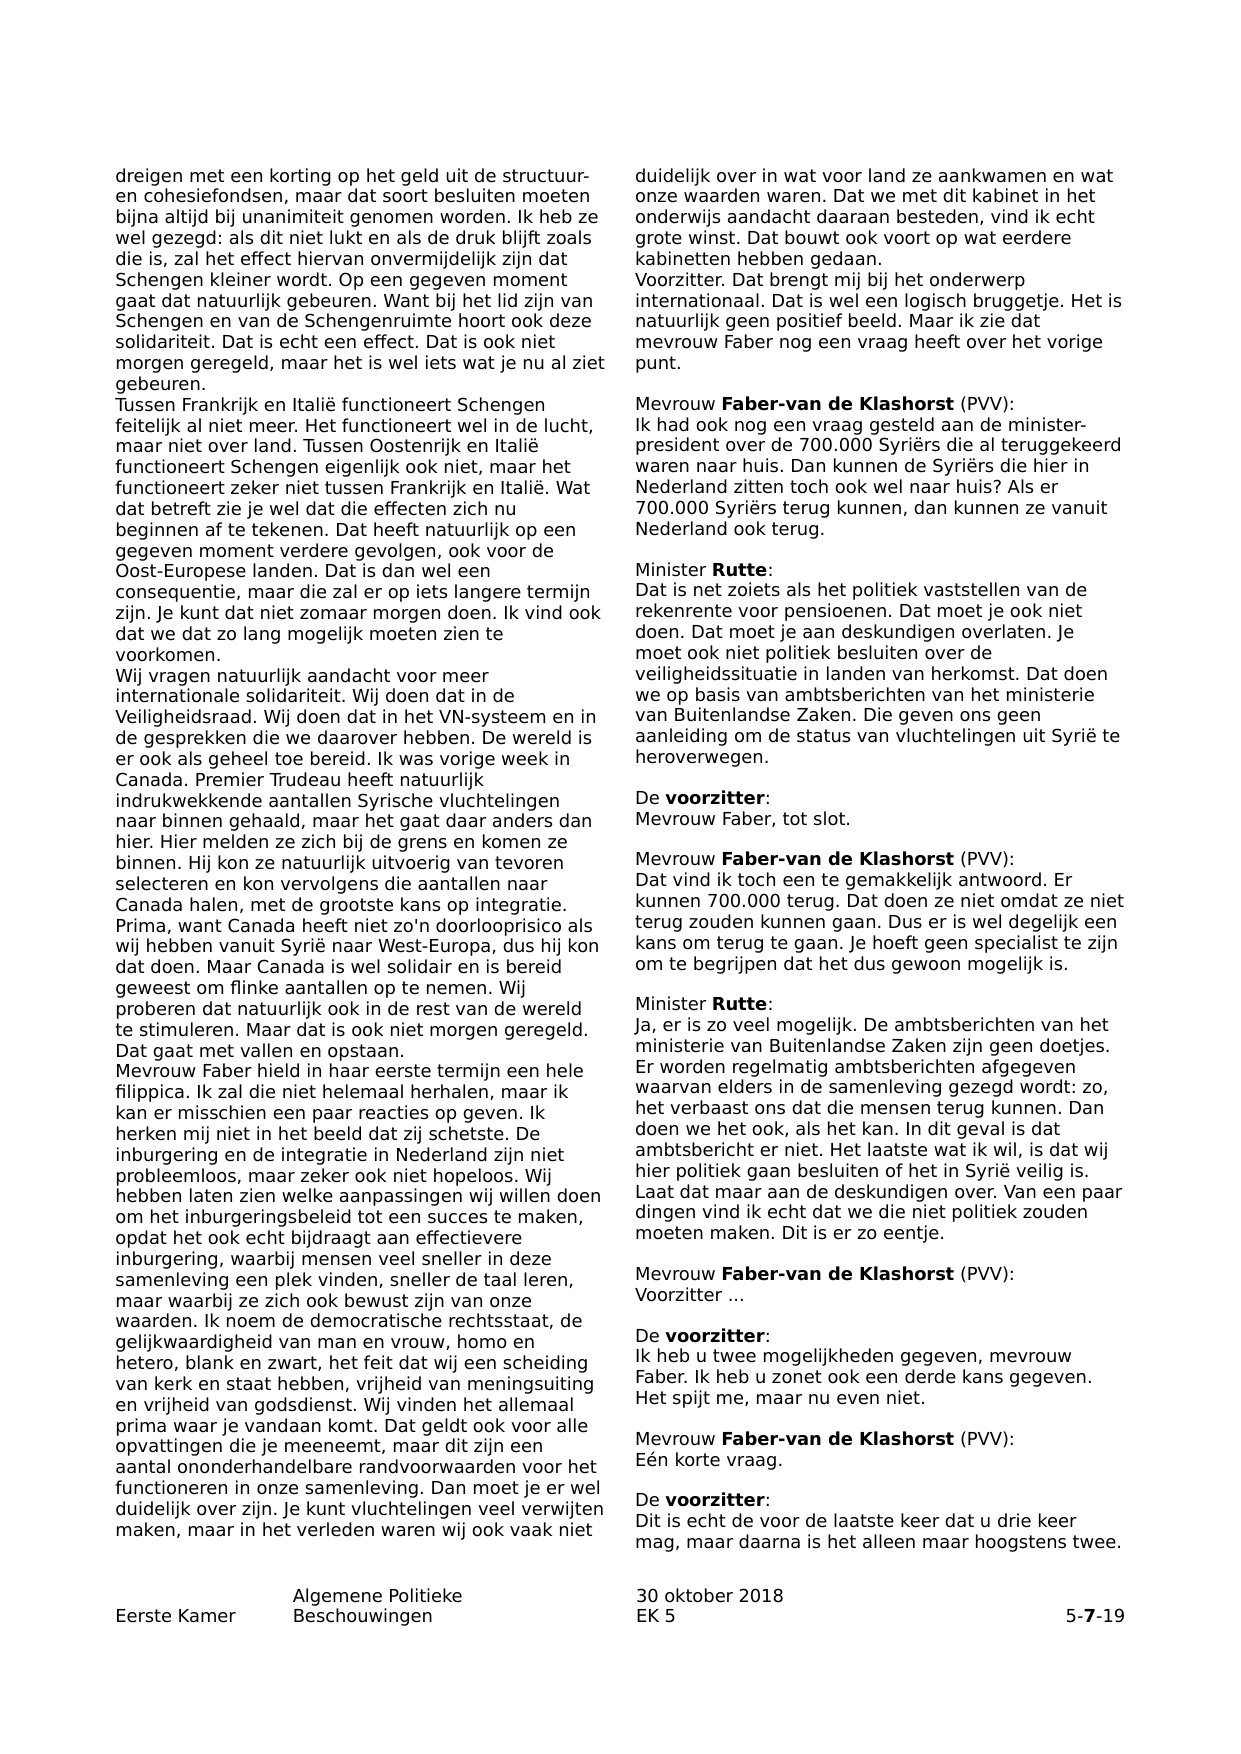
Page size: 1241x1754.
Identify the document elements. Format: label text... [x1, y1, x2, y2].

text Wij vragen natuurlijk aandacht voor meer internationale solidariteit. Wij doen dat in de Veiligheidsraad. Wij doen dat in het VN-systeem en in de gesprekken die we daarover hebben. De wereld is er ook als geheel toe bereid. Ik was vorige week in Canada. Premier Trudeau heeft natuurlijk indrukwekkende aantallen Syrische vluchtelingen naar binnen gehaald, maar het gaat daar anders dan hier. Hier melden ze zich bij de grens en komen ze binnen. Hij kon ze natuurlijk uitvoerig van tevoren selecteren en kon vervolgens die aantallen naar Canada halen, met de grootste kans op integratie. Prima, want Canada heeft niet zo'n doorlooprisico als wij hebben vanuit Syrië naar West-Europa, dus hij kon dat doen. Maar Canada is wel solidair en is bereid geweest om flinke aantallen op te nemen. Wij proberen dat natuurlijk ook in de rest van de wereld te stimuleren. Maar dat is ook niet morgen geregeld. Dat gaat met vallen en opstaan. [115, 665, 605, 1061]
text Dit is echt de voor de laatste keer dat u drie keer mag, maar daarna is het alleen maar hoogstens twee. [635, 1511, 1125, 1553]
text Ik had ook nog een vraag gesteld aan de minister-president over de 700.000 Syriërs die al teruggekeerd waren naar huis. Dan kunnen de Syriërs die hier in Nederland zitten toch ook wel naar huis? Als er 700.000 Syriërs terug kunnen, dan kunnen ze vanuit Nederland ook terug. [635, 414, 1125, 539]
text dreigen met een korting op het geld uit de structuur- en cohesiefondsen, maar dat soort besluiten moeten bijna altijd bij unanimiteit genomen worden. Ik heb ze wel gezegd: als dit niet lukt en als de druk blijft zoals die is, zal het effect hiervan onvermijdelijk zijn dat Schengen kleiner wordt. Op een gegeven moment gaat dat natuurlijk gebeuren. Want bij het lid zijn van Schengen en van de Schengenruimte hoort ook deze solidariteit. Dat is echt een effect. Dat is ook niet morgen geregeld, maar het is wel iets wat je nu al ziet gebeuren. [115, 165, 605, 394]
text Voorzitter ... [635, 1285, 1125, 1306]
text Dat vind ik toch een te gemakkelijk antwoord. Er kunnen 700.000 terug. Dat doen ze niet omdat ze niet terug zouden kunnen gaan. Dus er is wel degelijk een kans om terug te gaan. Je hoeft geen specialist te zijn om te begrijpen dat het dus gewoon mogelijk is. [635, 870, 1125, 974]
text Eén korte vraag. [635, 1449, 1125, 1470]
text Mevrouw Faber hield in haar eerste termijn een hele filippica. Ik zal die niet helemaal herhalen, maar ik kan er misschien een paar reacties op geven. Ik herken mij niet in het beeld dat zij schetste. De inburgering en de integratie in Nederland zijn niet probleemloos, maar zeker ook niet hopeloos. Wij hebben laten zien welke aanpassingen wij willen doen om het inburgeringsbeleid tot een succes te maken, opdat het ook echt bijdraagt aan effectievere inburgering, waarbij mensen veel sneller in deze samenleving een plek vinden, sneller de taal leren, maar waarbij ze zich ook bewust zijn van onze waarden. Ik noem de democratische rechtsstaat, de gelijkwaardigheid van man en vrouw, homo en hetero, blank en zwart, het feit dat wij een scheiding van kerk en staat hebben, vrijheid van meningsuiting en vrijheid van godsdienst. Wij vinden het allemaal prima waar je vandaan komt. Dat geldt ook voor alle opvattingen die je meeneemt, maar dit zijn een aantal ononderhandelbare randvoorwaarden voor het functioneren in onze samenleving. Dan moet je er wel duidelijk over zijn. Je kunt vluchtelingen veel verwijten maken, maar in het verleden waren wij ook vaak niet [115, 1061, 605, 1540]
text Dat is net zoiets als het politiek vaststellen van de rekenrente voor pensioenen. Dat moet je ook niet doen. Dat moet je aan deskundigen overlaten. Je moet ook niet politiek besluiten over de veiligheidssituatie in landen van herkomst. Dat doen we op basis van ambtsberichten van het ministerie van Buitenlandse Zaken. Die geven ons geen aanleiding om de status van vluchtelingen uit Syrië te heroverwegen. [635, 580, 1125, 768]
text Mevrouw Faber-van de Klashorst (PVV): [635, 1429, 1125, 1449]
text Voorzitter. Dat brengt mij bij het onderwerp internationaal. Dat is wel een logisch bruggetje. Het is natuurlijk geen positief beeld. Maar ik zie dat mevrouw Faber nog een vraag heeft over het vorige punt. [635, 269, 1125, 374]
text Mevrouw Faber-van de Klashorst (PVV): [635, 394, 1125, 414]
text Mevrouw Faber-van de Klashorst (PVV): [635, 849, 1125, 870]
text Minister Rutte: [635, 994, 1125, 1015]
text Ik heb u twee mogelijkheden gegeven, mevrouw Faber. Ik heb u zonet ook een derde kans gegeven. Het spijt me, maar nu even niet. [635, 1346, 1125, 1409]
text Tussen Frankrijk en Italië functioneert Schengen feitelijk al niet meer. Het functioneert wel in de lucht, maar niet over land. Tussen Oostenrijk en Italië functioneert Schengen eigenlijk ook niet, maar het functioneert zeker niet tussen Frankrijk en Italië. Wat dat betreft zie je wel dat die effecten zich nu beginnen af te tekenen. Dat heeft natuurlijk op een gegeven moment verdere gevolgen, ook voor de Oost-Europese landen. Dat is dan wel een consequentie, maar die zal er op iets langere termijn zijn. Je kunt dat niet zomaar morgen doen. Ik vind ook dat we dat zo lang mogelijk moeten zien te voorkomen. [115, 394, 605, 665]
text De voorzitter: [635, 788, 1125, 808]
text Minister Rutte: [635, 559, 1125, 580]
text Mevrouw Faber, tot slot. [635, 808, 1125, 829]
text De voorzitter: [635, 1490, 1125, 1511]
text duidelijk over in wat voor land ze aankwamen en wat onze waarden waren. Dat we met dit kabinet in het onderwijs aandacht daaraan besteden, vind ik echt grote winst. Dat bouwt ook voort op wat eerdere kabinetten hebben gedaan. [635, 165, 1125, 269]
text Ja, er is zo veel mogelijk. De ambtsberichten van het ministerie van Buitenlandse Zaken zijn geen doetjes. Er worden regelmatig ambtsberichten afgegeven waarvan elders in de samenleving gezegd wordt: zo, het verbaast ons dat die mensen terug kunnen. Dan doen we het ook, als het kan. In dit geval is dat ambtsbericht er niet. Het laatste wat ik wil, is dat wij hier politiek gaan besluiten of het in Syrië veilig is. Laat dat maar aan de deskundigen over. Van een paar dingen vind ik echt dat we die niet politiek zouden moeten maken. Dit is er zo eentje. [635, 1015, 1125, 1244]
text Mevrouw Faber-van de Klashorst (PVV): [635, 1264, 1125, 1285]
text De voorzitter: [635, 1326, 1125, 1346]
